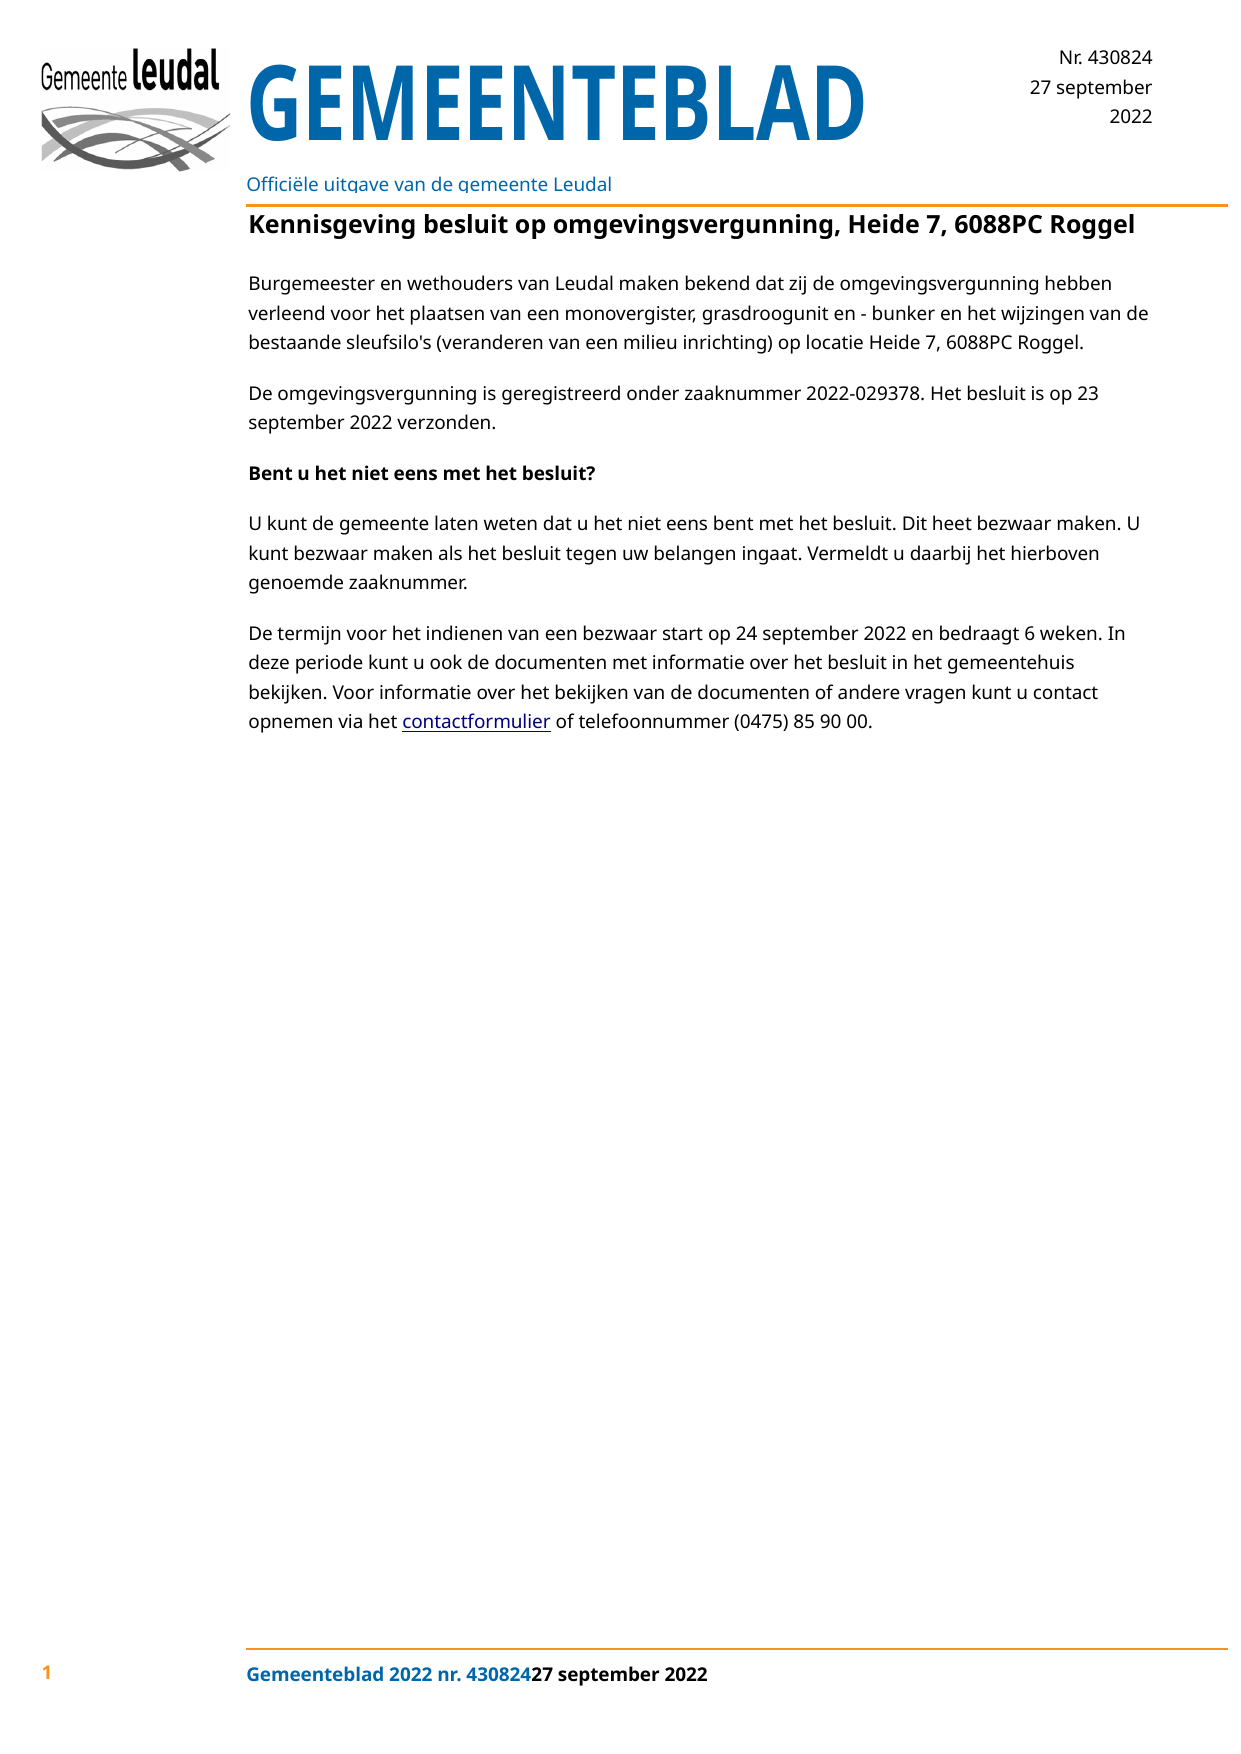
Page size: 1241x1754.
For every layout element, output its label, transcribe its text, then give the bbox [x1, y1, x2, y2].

text Burgemeester en wethouders van Leudal maken bekend dat zij de omgevingsvergunning hebben verleend voor het plaatsen van een monovergister, grasdroogunit en - bunker en het wijzingen van de bestaande sleufsilo's (veranderen van een milieu inrichting) op locatie Heide 7, 6088PC Roggel. [248, 270, 1152, 355]
text Bent u het niet eens met het besluit? [248, 460, 1152, 486]
picture [41, 47, 231, 172]
text De omgevingsvergunning is geregistreerd onder zaaknummer 2022-029378. Het besluit is op 23 september 2022 verzonden. [248, 380, 1152, 435]
text U kunt de gemeente laten weten dat u het niet eens bent met het besluit. Dit heet bezwaar maken. U kunt bezwaar maken als het besluit tegen uw belangen ingaat. Vermeldt u daarbij het hierboven genoemde zaaknummer. [248, 510, 1152, 595]
text Kennisgeving besluit op omgevingsvergunning, Heide 7, 6088PC Roggel [248, 207, 1152, 241]
text De termijn voor het indienen van een bezwaar start op 24 september 2022 en bedraagt 6 weken. In deze periode kunt u ook de documenten met informatie over het besluit in het gemeentehuis bekijken. Voor informatie over het bekijken van de documenten of andere vragen kunt u contact opnemen via het contactformulier of telefoonnummer (0475) 85 90 00. [248, 620, 1152, 734]
